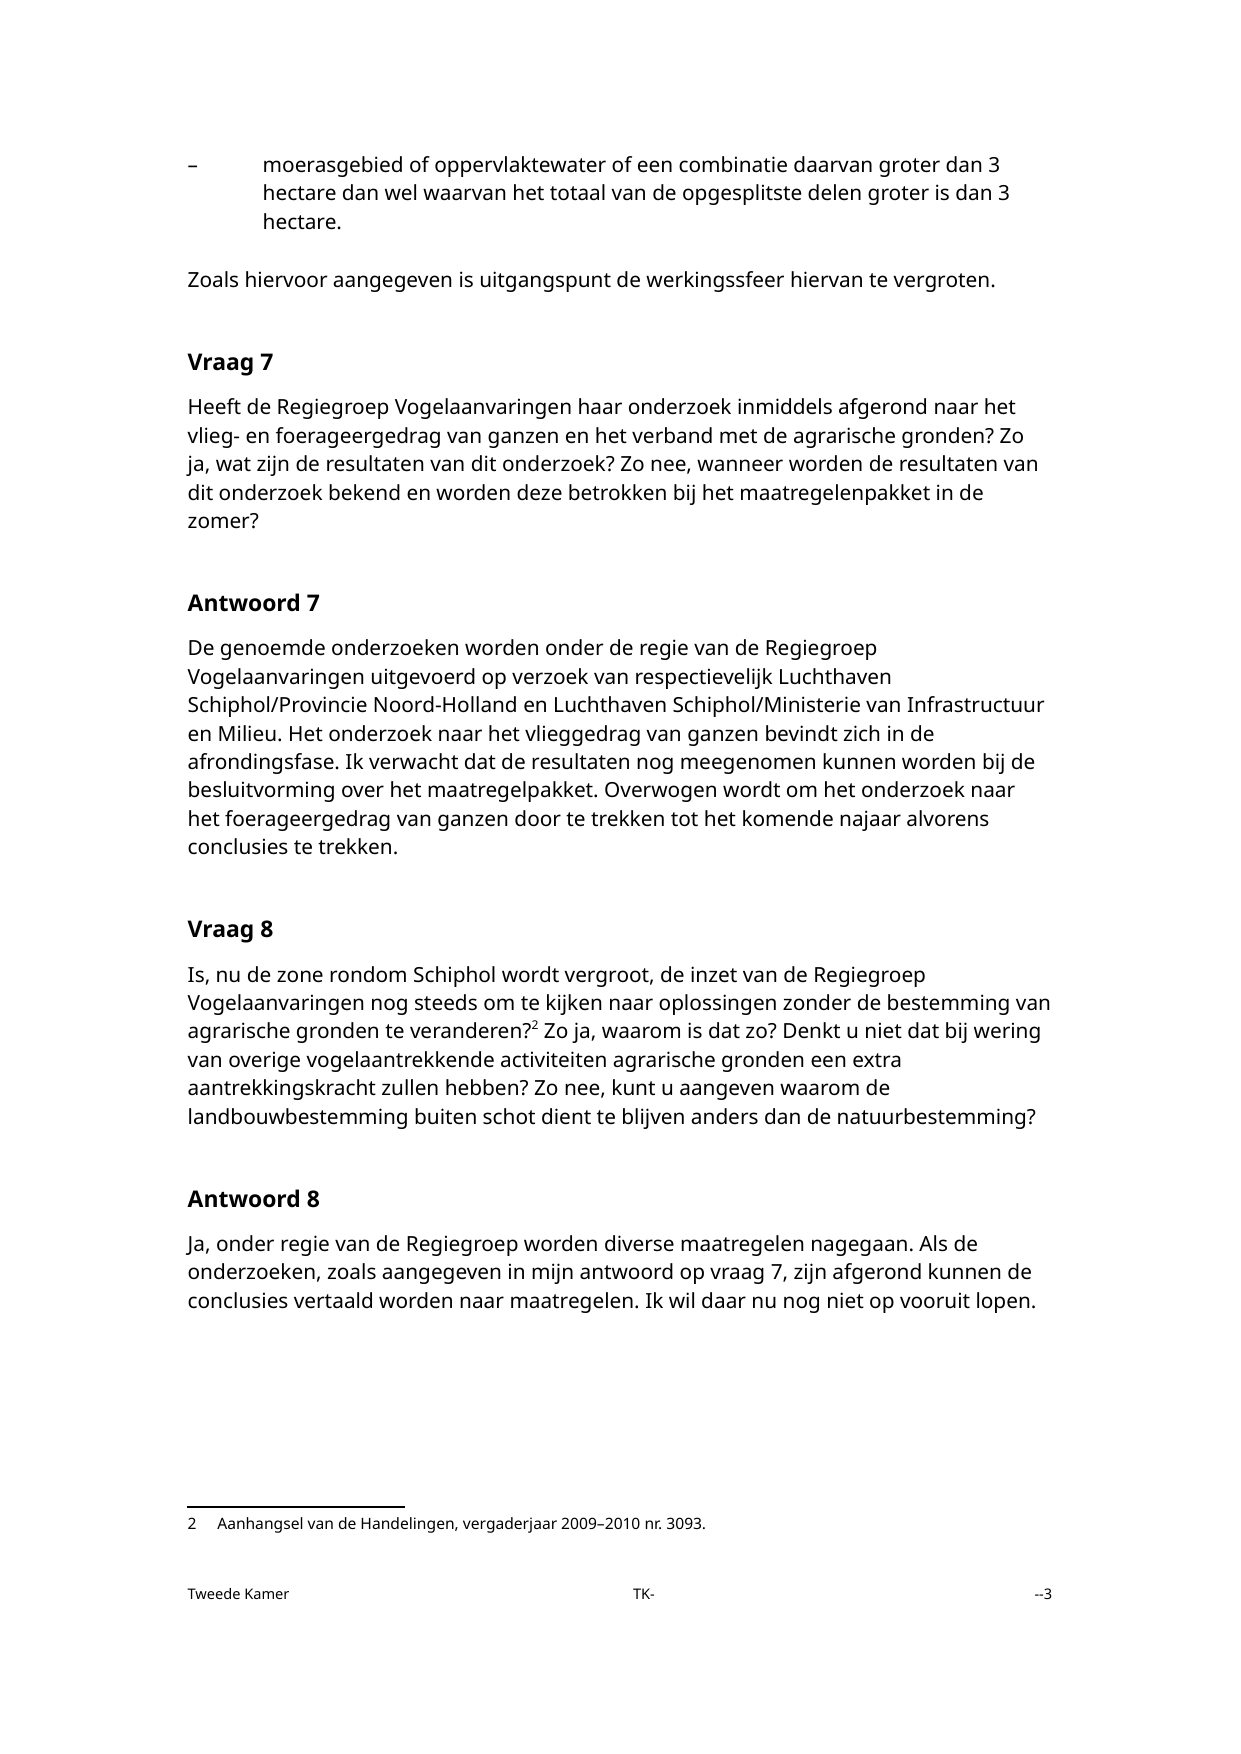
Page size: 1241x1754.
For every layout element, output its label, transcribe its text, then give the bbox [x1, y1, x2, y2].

list moerasgebied of oppervlaktewater of een combinatie daarvan groter dan 3 hectare dan wel waarvan het totaal van de opgesplitste delen groter is dan 3 hectare. [187, 150, 1053, 235]
text Ja, onder regie van de Regiegroep worden diverse maatregelen nagegaan. Als de onderzoeken, zoals aangegeven in mijn antwoord op vraag 7, zijn afgerond kunnen de conclusies vertaald worden naar maatregelen. Ik wil daar nu nog niet op vooruit lopen. [187, 1229, 1053, 1314]
text De genoemde onderzoeken worden onder de regie van de Regiegroep Vogelaanvaringen uitgevoerd op verzoek van respectievelijk Luchthaven Schiphol/Provincie Noord-Holland en Luchthaven Schiphol/Ministerie van Infrastructuur en Milieu. Het onderzoek naar het vlieggedrag van ganzen bevindt zich in de afrondingsfase. Ik verwacht dat de resultaten nog meegenomen kunnen worden bij de besluitvorming over het maatregelpakket. Overwogen wordt om het onderzoek naar het foerageergedrag van ganzen door te trekken tot het komende najaar alvorens conclusies te trekken. [187, 633, 1053, 861]
text Aanhangsel van de Handelingen, vergaderjaar 2009–2010 nr. 3093. [187, 1506, 1053, 1534]
subtitle Antwoord 8 [187, 1183, 1053, 1214]
text Heeft de Regiegroep Vogelaanvaringen haar onderzoek inmiddels afgerond naar het vlieg- en foerageergedrag van ganzen en het verband met de agrarische gronden? Zo ja, wat zijn de resultaten van dit onderzoek? Zo nee, wanneer worden de resultaten van dit onderzoek bekend en worden deze betrokken bij het maatregelenpakket in de zomer? [187, 392, 1053, 535]
subtitle Vraag 8 [187, 913, 1053, 945]
subtitle Antwoord 7 [187, 587, 1053, 618]
subtitle Vraag 7 [187, 346, 1053, 377]
text Is, nu de zone rondom Schiphol wordt vergroot, de inzet van de Regiegroep Vogelaanvaringen nog steeds om te kijken naar oplossingen zonder de bestemming van agrarische gronden te veranderen? Zo ja, waarom is dat zo? Denkt u niet dat bij wering van overige vogelaantrekkende activiteiten agrarische gronden een extra aantrekkingskracht zullen hebben? Zo nee, kunt u aangeven waarom de landbouwbestemming buiten schot dient te blijven anders dan de natuurbestemming? [187, 960, 1053, 1130]
text Zoals hiervoor aangegeven is uitgangspunt de werkingssfeer hiervan te vergroten. [187, 265, 1053, 294]
